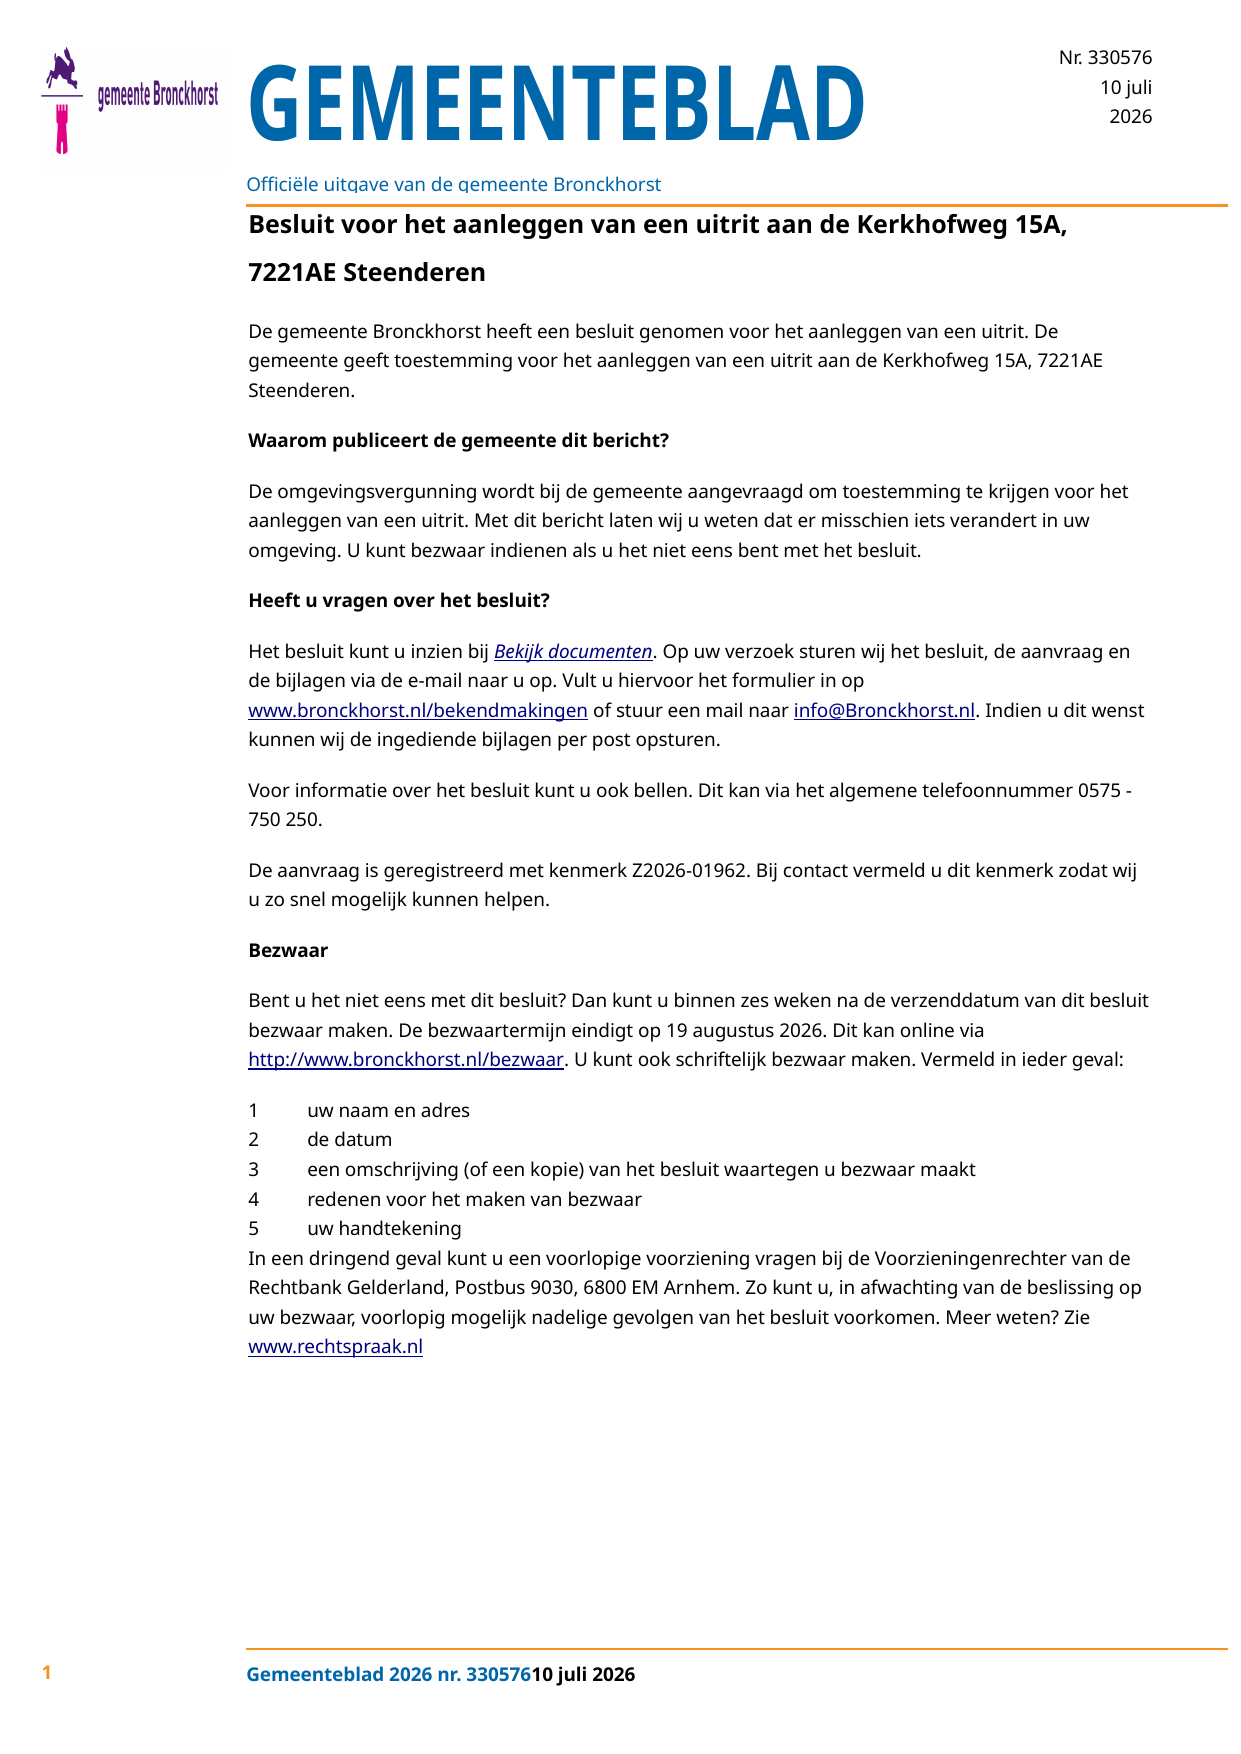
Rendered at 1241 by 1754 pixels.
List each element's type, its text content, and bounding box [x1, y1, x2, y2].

text De omgevingsvergunning wordt bij de gemeente aangevraagd om toestemming te krijgen voor het aanleggen van een uitrit. Met dit bericht laten wij u weten dat er misschien iets verandert in uw omgeving. U kunt bezwaar indienen als u het niet eens bent met het besluit. [248, 478, 1152, 563]
list de datum [248, 1127, 1152, 1152]
list een omschrijving (of een kopie) van het besluit waartegen u bezwaar maakt [248, 1156, 1152, 1182]
text Bezwaar [248, 937, 1152, 963]
text Het besluit kunt u inzien bij Bekijk documenten. Op uw verzoek sturen wij het besluit, de aanvraag en de bijlagen via de e-mail naar u op. Vult u hiervoor het formulier in op www.bronckhorst.nl/bekendmakingen of stuur een mail naar info@Bronckhorst.nl. Indien u dit wenst kunnen wij de ingediende bijlagen per post opsturen. [248, 638, 1152, 752]
text Bent u het niet eens met dit besluit? Dan kunt u binnen zes weken na de verzenddatum van dit besluit bezwaar maken. De bezwaartermijn eindigt op 19 augustus 2026. Dit kan online via http://www.bronckhorst.nl/bezwaar. U kunt ook schriftelijk bezwaar maken. Vermeld in ieder geval: [248, 987, 1152, 1072]
text De aanvraag is geregistreerd met kenmerk Z2026-01962. Bij contact vermeld u dit kenmerk zodat wij u zo snel mogelijk kunnen helpen. [248, 857, 1152, 912]
picture [41, 47, 231, 172]
text In een dringend geval kunt u een voorlopige voorziening vragen bij de Voorzieningenrechter van de Rechtbank Gelderland, Postbus 9030, 6800 EM Arnhem. Zo kunt u, in afwachting van de beslissing op uw bezwaar, voorlopig mogelijk nadelige gevolgen van het besluit voorkomen. Meer weten? Zie www.rechtspraak.nl [248, 1245, 1152, 1359]
text Voor informatie over het besluit kunt u ook bellen. Dit kan via het algemene telefoonnummer 0575 - 750 250. [248, 777, 1152, 832]
text Heeft u vragen over het besluit? [248, 587, 1152, 613]
list uw handtekening [248, 1215, 1152, 1241]
text De gemeente Bronckhorst heeft een besluit genomen voor het aanleggen van een uitrit. De gemeente geeft toestemming voor het aanleggen van een uitrit aan de Kerkhofweg 15A, 7221AE Steenderen. [248, 318, 1152, 403]
list uw naam en adres [248, 1097, 1152, 1123]
list redenen voor het maken van bezwaar [248, 1186, 1152, 1212]
text Waarom publiceert de gemeente dit bericht? [248, 427, 1152, 453]
text Besluit voor het aanleggen van een uitrit aan de Kerkhofweg 15A, 7221AE Steenderen [248, 207, 1152, 288]
